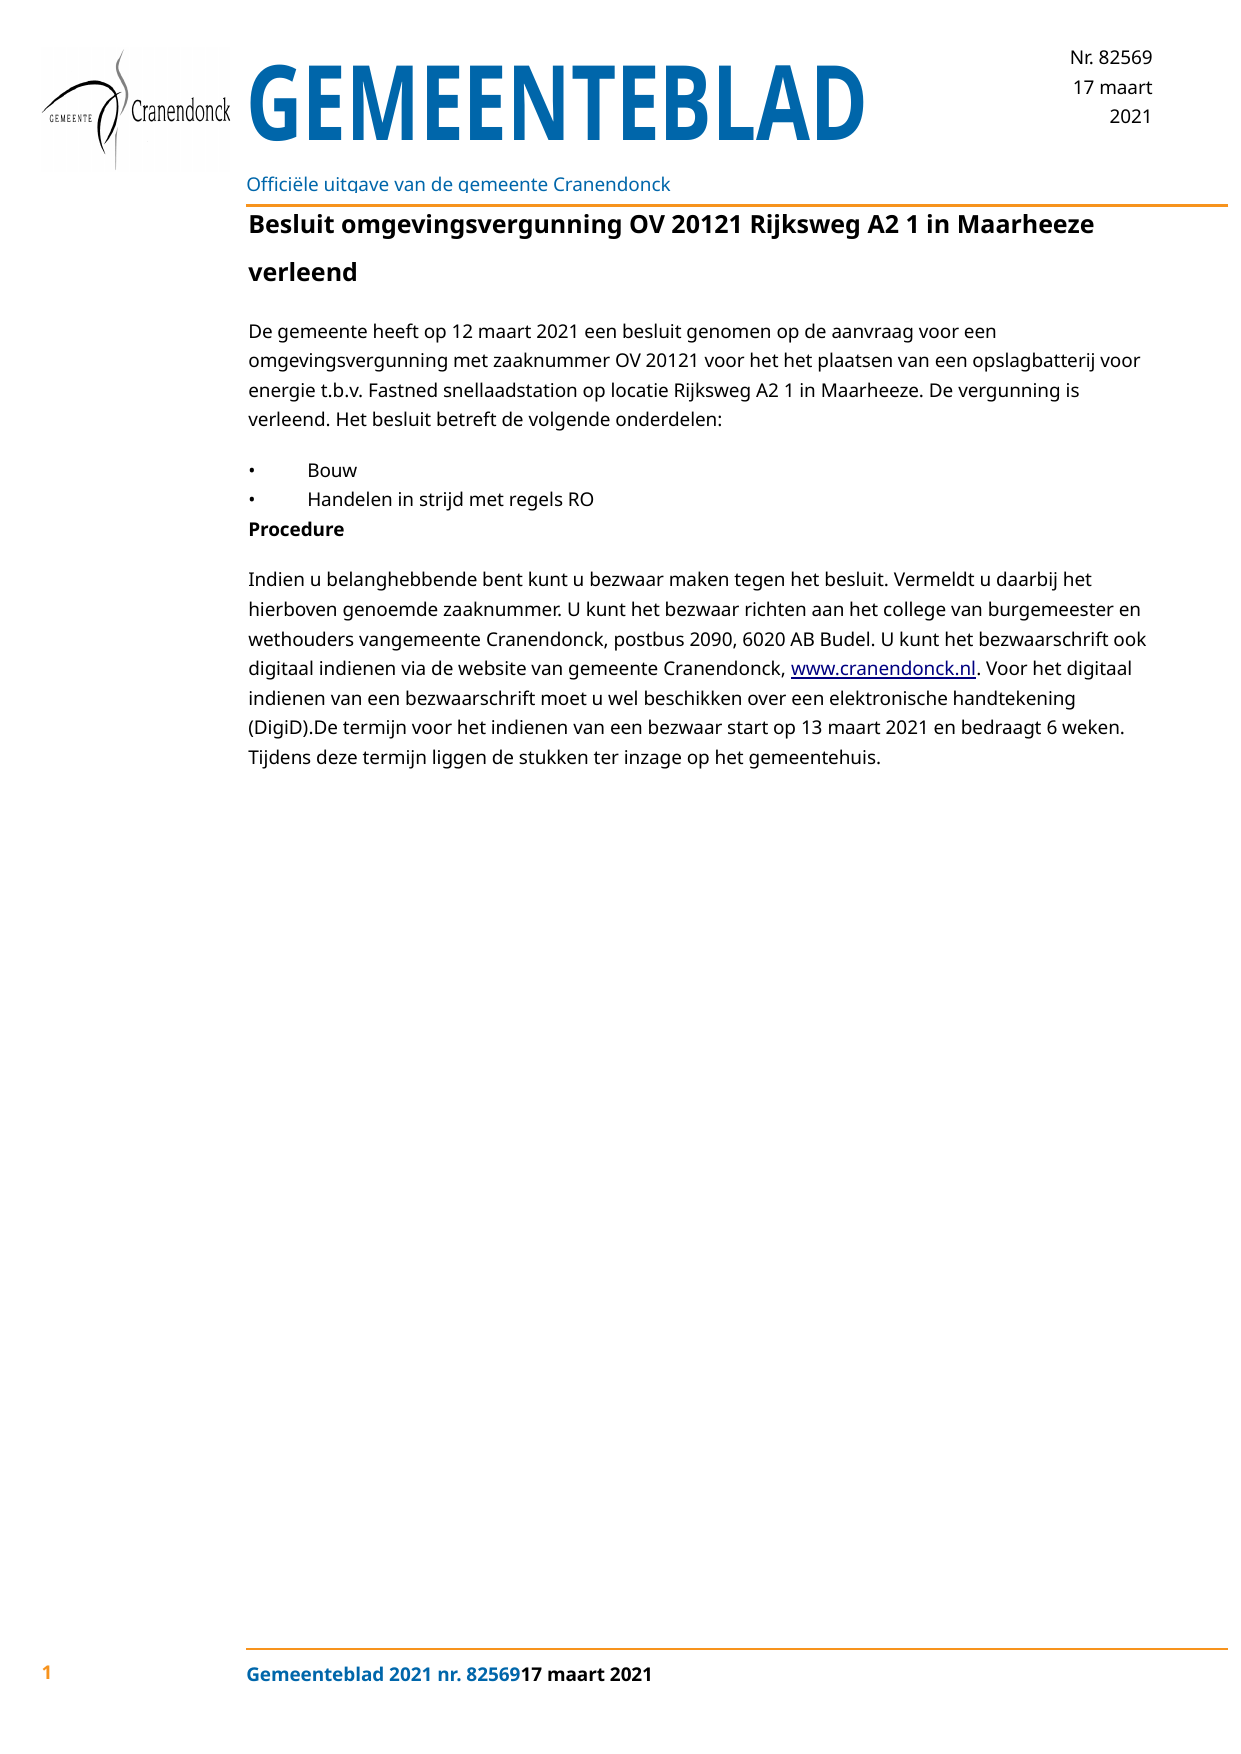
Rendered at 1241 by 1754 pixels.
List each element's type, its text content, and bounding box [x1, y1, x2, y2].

list Bouw [248, 457, 1152, 483]
text De gemeente heeft op 12 maart 2021 een besluit genomen op de aanvraag voor een omgevingsvergunning met zaaknummer OV 20121 voor het het plaatsen van een opslagbatterij voor energie t.b.v. Fastned snellaadstation op locatie Rijksweg A2 1 in Maarheeze. De vergunning is verleend. Het besluit betreft de volgende onderdelen: [248, 318, 1152, 432]
text Besluit omgevingsvergunning OV 20121 Rijksweg A2 1 in Maarheeze verleend [248, 207, 1152, 288]
text Procedure [248, 516, 1152, 542]
text Indien u belanghebbende bent kunt u bezwaar maken tegen het besluit. Vermeldt u daarbij het hierboven genoemde zaaknummer. U kunt het bezwaar richten aan het college van burgemeester en wethouders vangemeente Cranendonck, postbus 2090, 6020 AB Budel. U kunt het bezwaarschrift ook digitaal indienen via de website van gemeente Cranendonck, www.cranendonck.nl. Voor het digitaal indienen van een bezwaarschrift moet u wel beschikken over een elektronische handtekening (DigiD).De termijn voor het indienen van een bezwaar start op 13 maart 2021 en bedraagt 6 weken. Tijdens deze termijn liggen de stukken ter inzage op het gemeentehuis. [248, 567, 1152, 770]
picture [41, 47, 231, 172]
list Handelen in strijd met regels RO [248, 487, 1152, 512]
